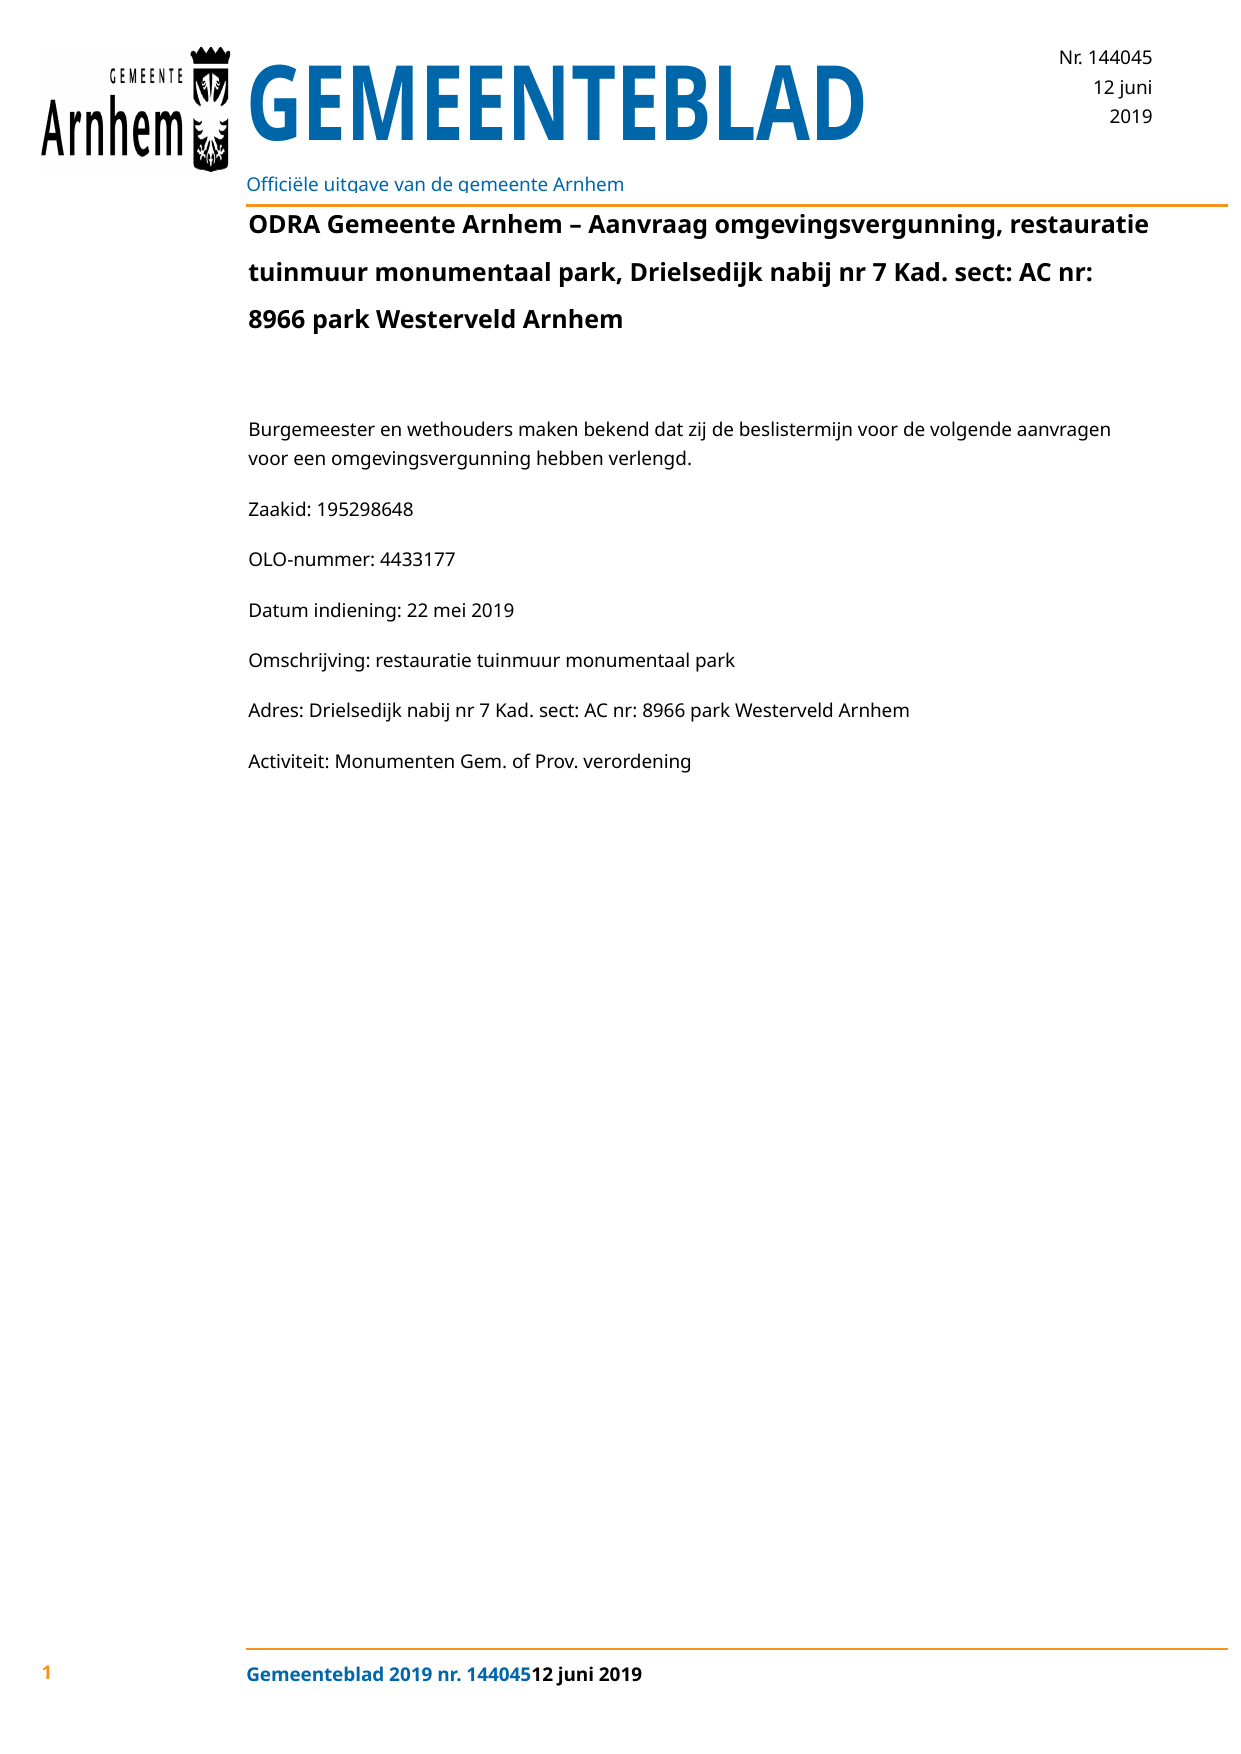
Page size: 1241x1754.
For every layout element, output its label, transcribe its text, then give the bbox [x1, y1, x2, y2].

picture [41, 47, 231, 172]
text Activiteit: Monumenten Gem. of Prov. verordening [248, 748, 1152, 774]
text Omschrijving: restauratie tuinmuur monumentaal park [248, 647, 1152, 673]
text OLO-nummer: 4433177 [248, 546, 1152, 572]
text Zaakid: 195298648 [248, 496, 1152, 522]
text Datum indiening: 22 mei 2019 [248, 597, 1152, 622]
text Burgemeester en wethouders maken bekend dat zij de beslistermijn voor de volgende aanvragen voor een omgevingsvergunning hebben verlengd. [248, 416, 1152, 471]
text ODRA Gemeente Arnhem – Aanvraag omgevingsvergunning, restauratie tuinmuur monumentaal park, Drielsedijk nabij nr 7 Kad. sect: AC nr: 8966 park Westerveld Arnhem [248, 207, 1152, 336]
text Adres: Drielsedijk nabij nr 7 Kad. sect: AC nr: 8966 park Westerveld Arnhem [248, 698, 1152, 723]
